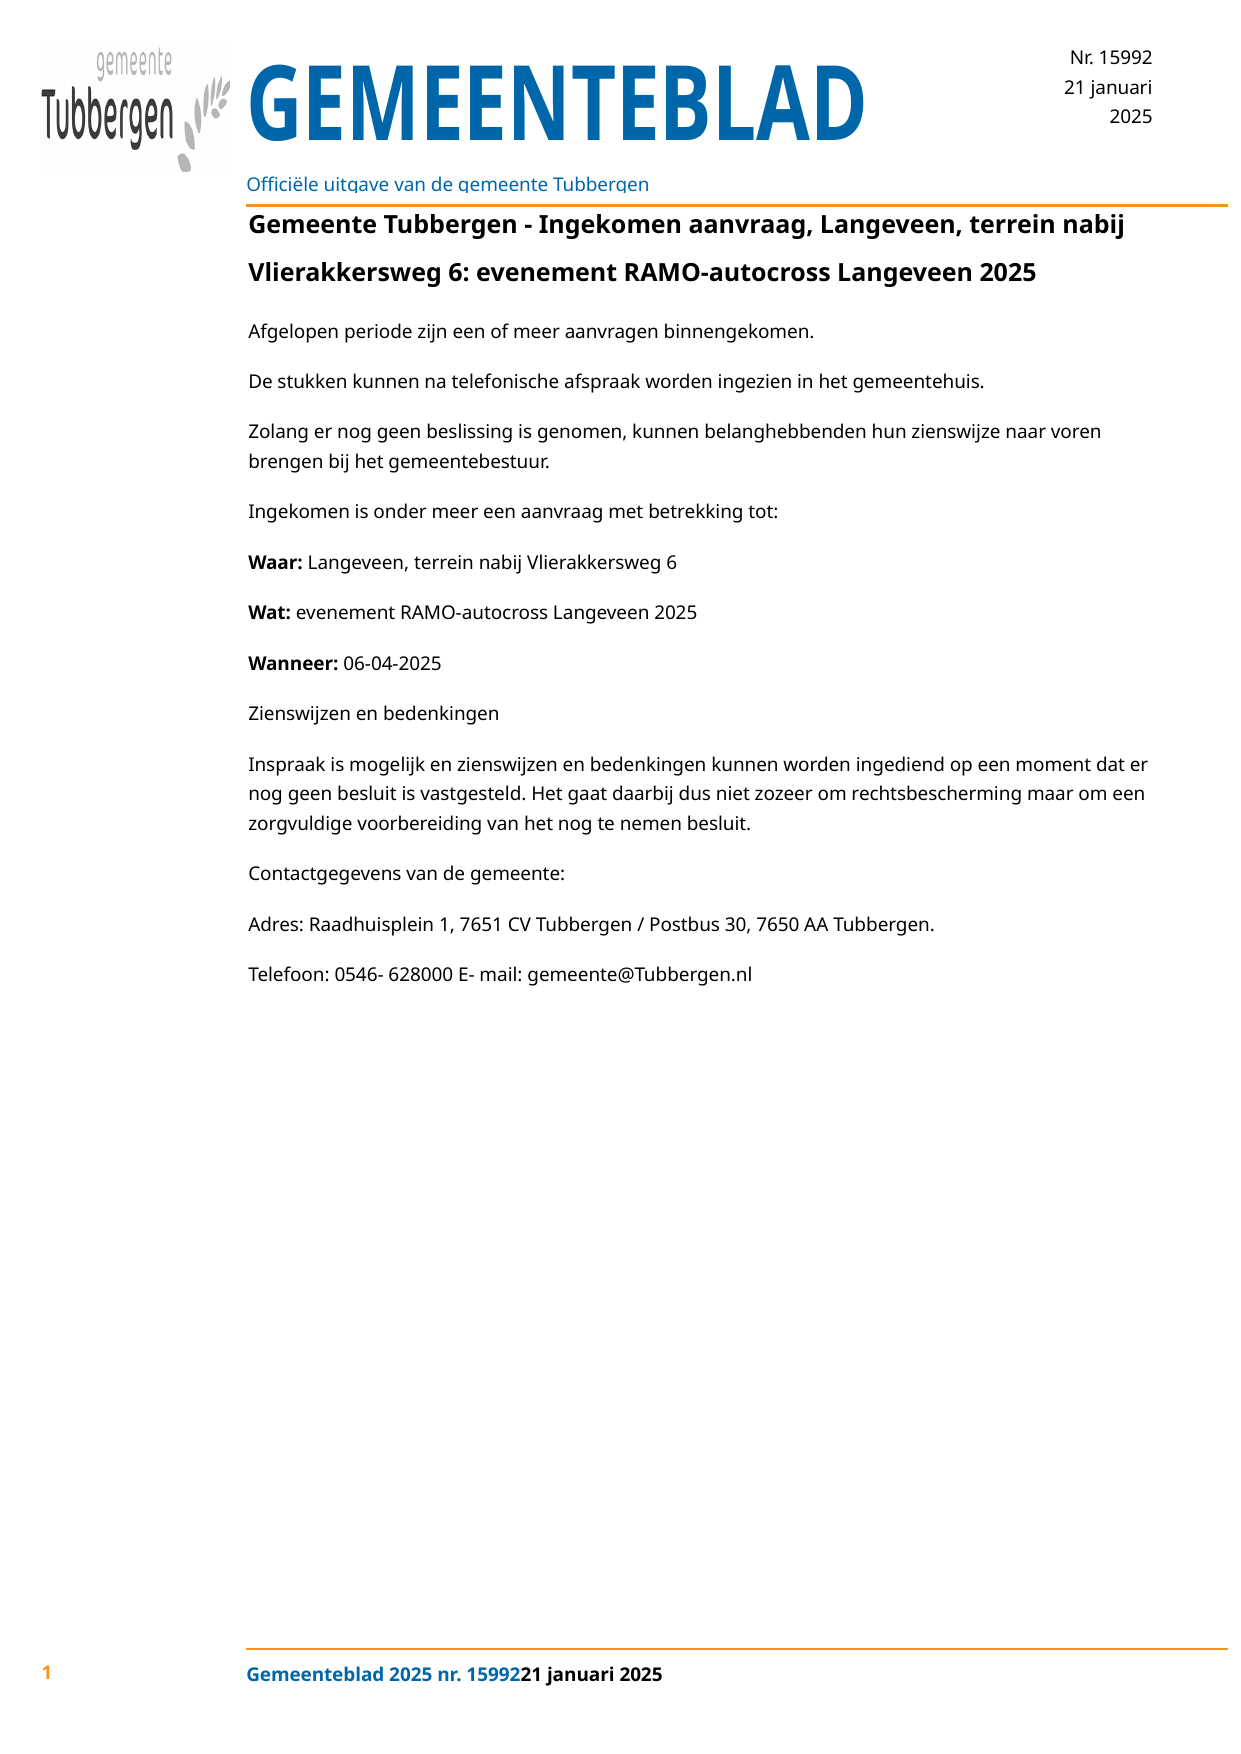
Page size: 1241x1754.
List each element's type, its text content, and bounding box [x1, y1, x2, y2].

text Inspraak is mogelijk en zienswijzen en bedenkingen kunnen worden ingediend op een moment dat er nog geen besluit is vastgesteld. Het gaat daarbij dus niet zozeer om rechtsbescherming maar om een zorgvuldige voorbereiding van het nog te nemen besluit. [248, 751, 1152, 836]
text Gemeente Tubbergen - Ingekomen aanvraag, Langeveen, terrein nabij Vlierakkersweg 6: evenement RAMO-autocross Langeveen 2025 [248, 207, 1152, 288]
text De stukken kunnen na telefonische afspraak worden ingezien in het gemeentehuis. [248, 368, 1152, 394]
text Afgelopen periode zijn een of meer aanvragen binnengekomen. [248, 318, 1152, 344]
text Zolang er nog geen beslissing is genomen, kunnen belanghebbenden hun zienswijze naar voren brengen bij het gemeentebestuur. [248, 419, 1152, 474]
text Waar: Langeveen, terrein nabij Vlierakkersweg 6 [248, 549, 1152, 575]
text Zienswijzen en bedenkingen [248, 700, 1152, 726]
text Wanneer: 06-04-2025 [248, 650, 1152, 676]
picture [41, 47, 231, 172]
text Contactgegevens van de gemeente: [248, 860, 1152, 886]
text Telefoon: 0546- 628000 E- mail: gemeente@Tubbergen.nl [248, 961, 1152, 987]
text Wat: evenement RAMO-autocross Langeveen 2025 [248, 599, 1152, 625]
text Adres: Raadhuisplein 1, 7651 CV Tubbergen / Postbus 30, 7650 AA Tubbergen. [248, 911, 1152, 937]
text Ingekomen is onder meer een aanvraag met betrekking tot: [248, 499, 1152, 524]
